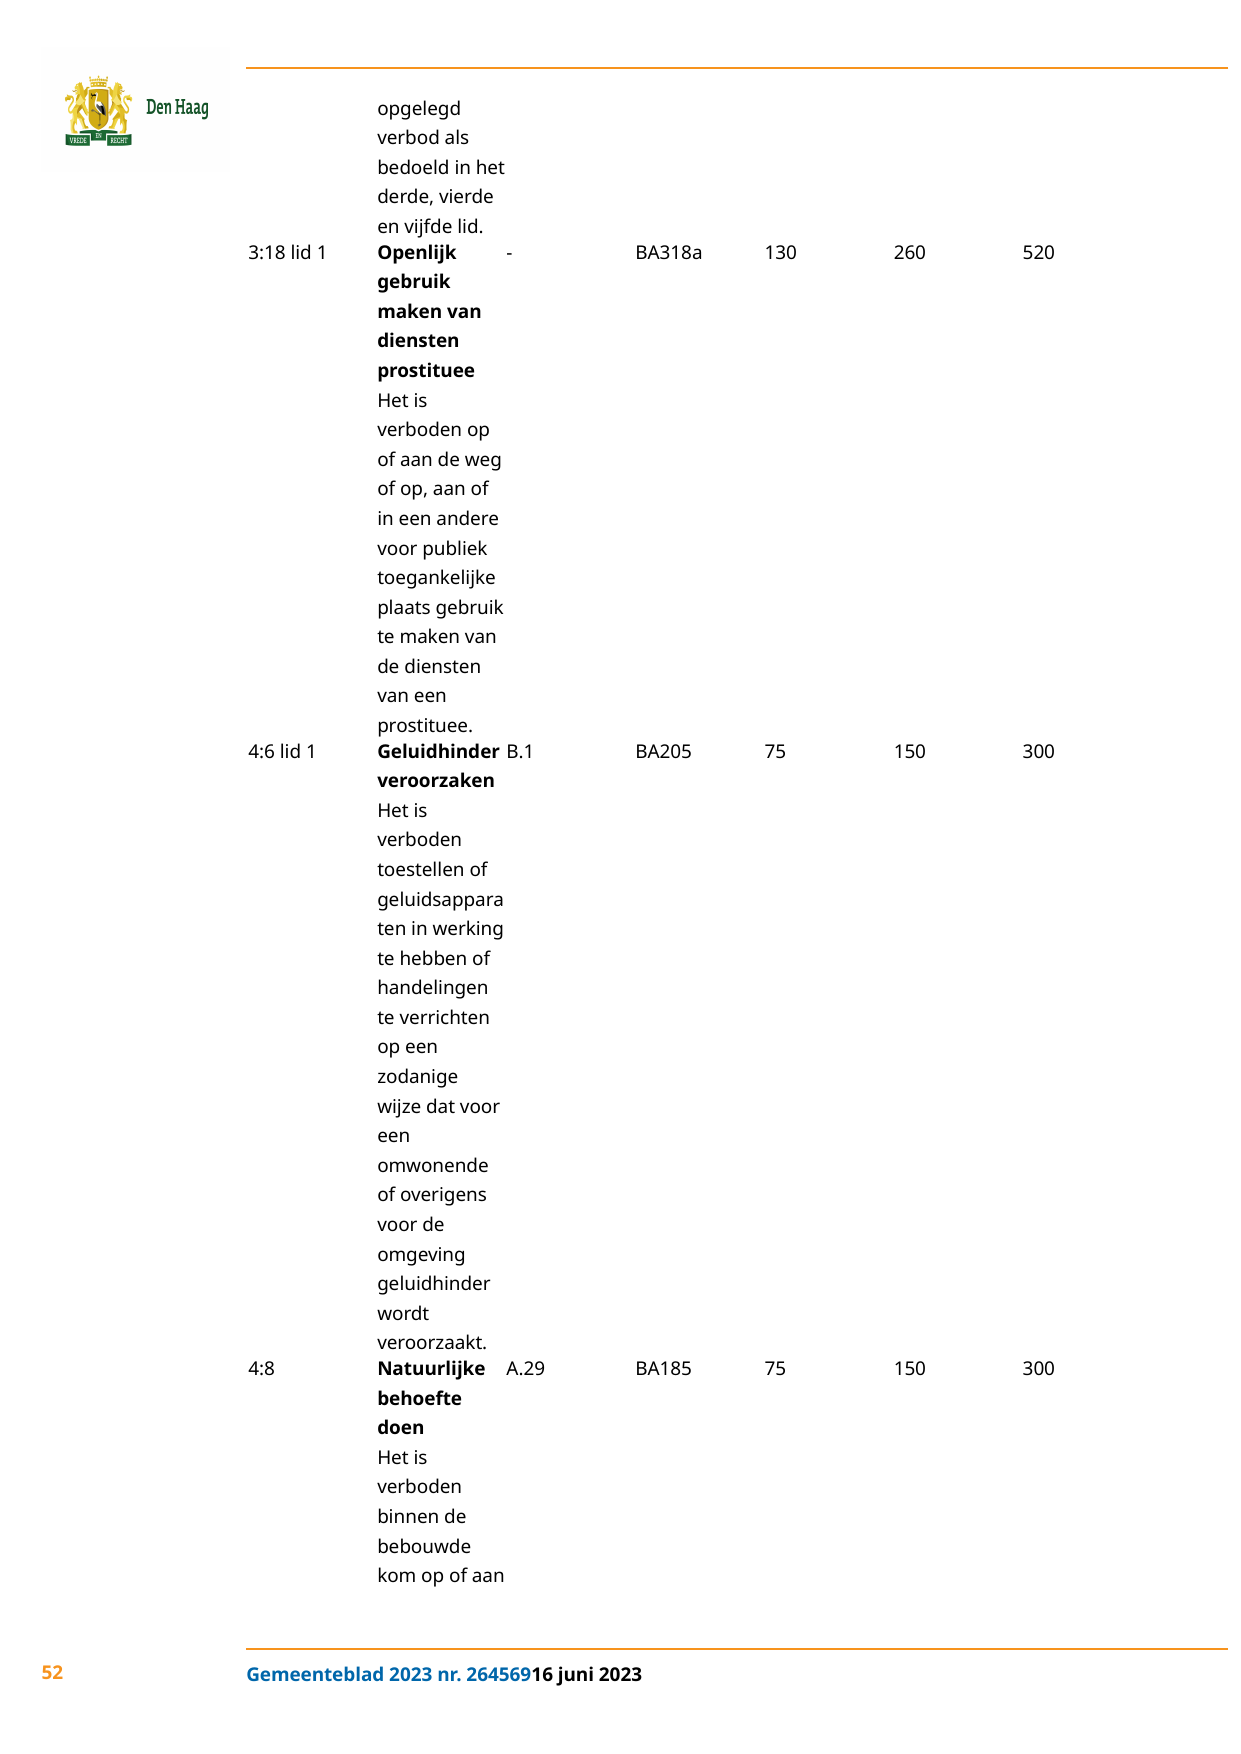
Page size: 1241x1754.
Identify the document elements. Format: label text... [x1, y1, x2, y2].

table_cell [635, 95, 764, 239]
table_cell 4:6 lid 1 [248, 738, 377, 1355]
picture [41, 47, 231, 172]
table_cell opgelegd verbod als bedoeld in het derde, vierde en vijfde lid. [377, 95, 506, 239]
table_cell - [506, 95, 635, 239]
table_cell [1023, 95, 1152, 239]
table_cell 520 [1023, 239, 1152, 738]
table_cell Natuurlijke behoefte doen Het is verboden binnen de bebouwde kom op of aan [377, 1355, 506, 1588]
table_cell BA185 [635, 1355, 764, 1588]
table_cell 75 [764, 738, 893, 1355]
table_cell 260 [894, 239, 1022, 738]
table_cell - [506, 239, 635, 738]
table_cell [248, 95, 377, 239]
table_cell Geluidhinder veroorzaken Het is verboden toestellen of geluidsapparaten in werking te hebben of handelingen te verrichten op een zodanige wijze dat voor een omwonende of overigens voor de omgeving geluidhinder wordt veroorzaakt. [377, 738, 506, 1355]
table_cell 150 [894, 1355, 1022, 1588]
table_cell 130 [764, 239, 893, 738]
table_cell B.1 [506, 738, 635, 1355]
table_cell 300 [1023, 738, 1152, 1355]
table_cell [764, 95, 893, 239]
table_cell BA318a [635, 239, 764, 738]
table_cell 300 [1023, 1355, 1152, 1588]
table_cell BA205 [635, 738, 764, 1355]
table_cell 4:8 [248, 1355, 377, 1588]
table_cell 75 [764, 1355, 893, 1588]
table_cell A.29 [506, 1355, 635, 1588]
table_cell [894, 95, 1022, 239]
table_cell 150 [894, 738, 1022, 1355]
table_cell Openlijk gebruik maken van diensten prostituee Het is verboden op of aan de weg of op, aan of in een andere voor publiek toegankelijke plaats gebruik te maken van de diensten van een prostituee. [377, 239, 506, 738]
table_cell 3:18 lid 1 [248, 239, 377, 738]
